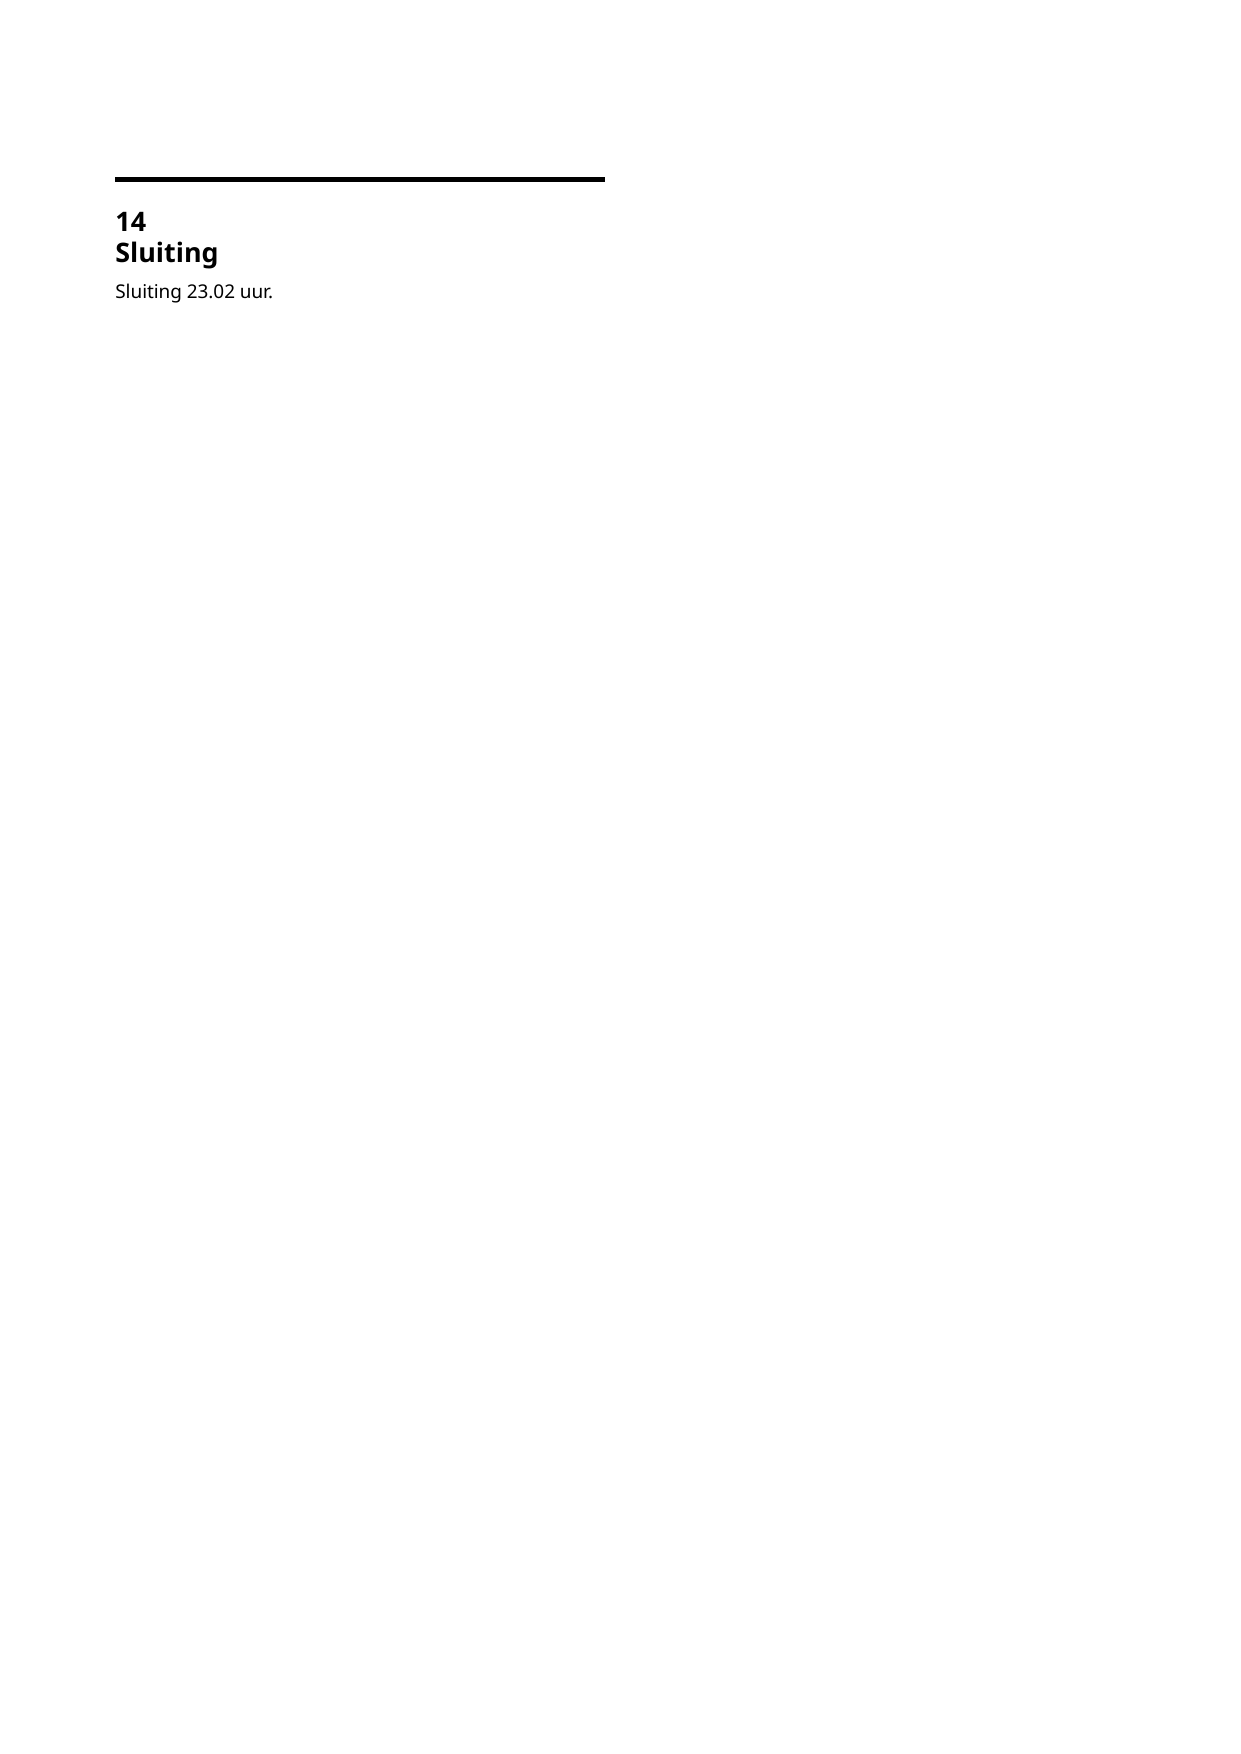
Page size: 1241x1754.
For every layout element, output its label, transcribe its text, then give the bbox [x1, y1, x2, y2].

text Sluiting [115, 239, 605, 283]
text 14 [115, 203, 605, 239]
text Sluiting 23.02 uur. [115, 283, 605, 302]
